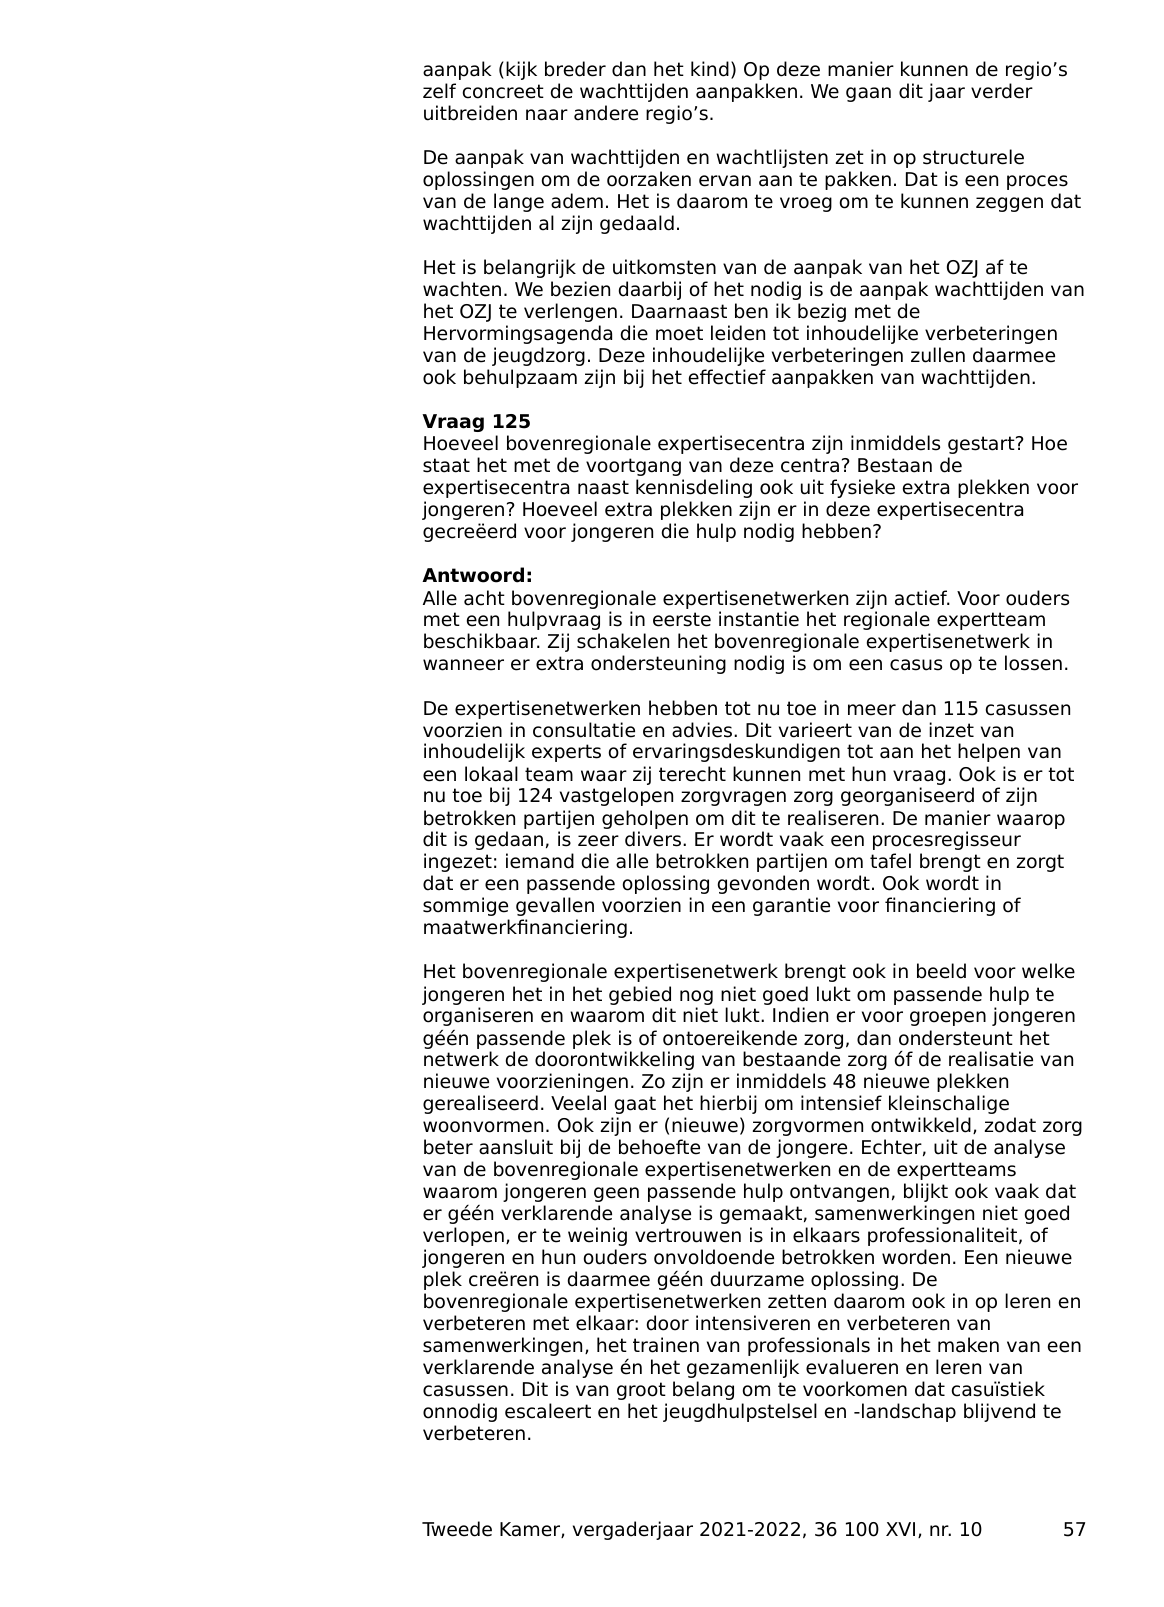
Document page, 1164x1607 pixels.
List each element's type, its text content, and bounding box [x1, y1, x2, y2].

subtitle Vraag 125 [422, 411, 1087, 433]
text De expertisenetwerken hebben tot nu toe in meer dan 115 casussen voorzien in consultatie en advies. Dit varieert van de inzet van inhoudelijk experts of ervaringsdeskundigen tot aan het helpen van een lokaal team waar zij terecht kunnen met hun vraag. Ook is er tot nu toe bij 124 vastgelopen zorgvragen zorg georganiseerd of zijn betrokken partijen geholpen om dit te realiseren. De manier waarop dit is gedaan, is zeer divers. Er wordt vaak een procesregisseur ingezet: iemand die alle betrokken partijen om tafel brengt en zorgt dat er een passende oplossing gevonden wordt. Ook wordt in sommige gevallen voorzien in een garantie voor financiering of maatwerkfinanciering. [422, 697, 1087, 939]
text De aanpak van wachttijden en wachtlijsten zet in op structurele oplossingen om de oorzaken ervan aan te pakken. Dat is een proces van de lange adem. Het is daarom te vroeg om te kunnen zeggen dat wachttijden al zijn gedaald. [422, 147, 1087, 235]
text aanpak (kijk breder dan het kind) Op deze manier kunnen de regio’s zelf concreet de wachttijden aanpakken. We gaan dit jaar verder uitbreiden naar andere regio’s. [422, 59, 1087, 125]
subtitle Antwoord: [422, 565, 1087, 587]
text Het bovenregionale expertisenetwerk brengt ook in beeld voor welke jongeren het in het gebied nog niet goed lukt om passende hulp te organiseren en waarom dit niet lukt. Indien er voor groepen jongeren géén passende plek is of ontoereikende zorg, dan ondersteunt het netwerk de doorontwikkeling van bestaande zorg óf de realisatie van nieuwe voorzieningen. Zo zijn er inmiddels 48 nieuwe plekken gerealiseerd. Veelal gaat het hierbij om intensief kleinschalige woonvormen. Ook zijn er (nieuwe) zorgvormen ontwikkeld, zodat zorg beter aansluit bij de behoefte van de jongere. Echter, uit de analyse van de bovenregionale expertisenetwerken en de expertteams waarom jongeren geen passende hulp ontvangen, blijkt ook vaak dat er géén verklarende analyse is gemaakt, samenwerkingen niet goed verlopen, er te weinig vertrouwen is in elkaars professionaliteit, of jongeren en hun ouders onvoldoende betrokken worden. Een nieuwe plek creëren is daarmee géén duurzame oplossing. De bovenregionale expertisenetwerken zetten daarom ook in op leren en verbeteren met elkaar: door intensiveren en verbeteren van samenwerkingen, het trainen van professionals in het maken van een verklarende analyse én het gezamenlijk evalueren en leren van casussen. Dit is van groot belang om te voorkomen dat casuïstiek onnodig escaleert en het jeugdhulpstelsel en -landschap blijvend te verbeteren. [422, 961, 1087, 1445]
text Alle acht bovenregionale expertisenetwerken zijn actief. Voor ouders met een hulpvraag is in eerste instantie het regionale expertteam beschikbaar. Zij schakelen het bovenregionale expertisenetwerk in wanneer er extra ondersteuning nodig is om een casus op te lossen. [422, 587, 1087, 675]
text Het is belangrijk de uitkomsten van de aanpak van het OZJ af te wachten. We bezien daarbij of het nodig is de aanpak wachttijden van het OZJ te verlengen. Daarnaast ben ik bezig met de Hervormingsagenda die moet leiden tot inhoudelijke verbeteringen van de jeugdzorg. Deze inhoudelijke verbeteringen zullen daarmee ook behulpzaam zijn bij het effectief aanpakken van wachttijden. [422, 257, 1087, 389]
text Hoeveel bovenregionale expertisecentra zijn inmiddels gestart? Hoe staat het met de voortgang van deze centra? Bestaan de expertisecentra naast kennisdeling ook uit fysieke extra plekken voor jongeren? Hoeveel extra plekken zijn er in deze expertisecentra gecreëerd voor jongeren die hulp nodig hebben? [422, 433, 1087, 543]
